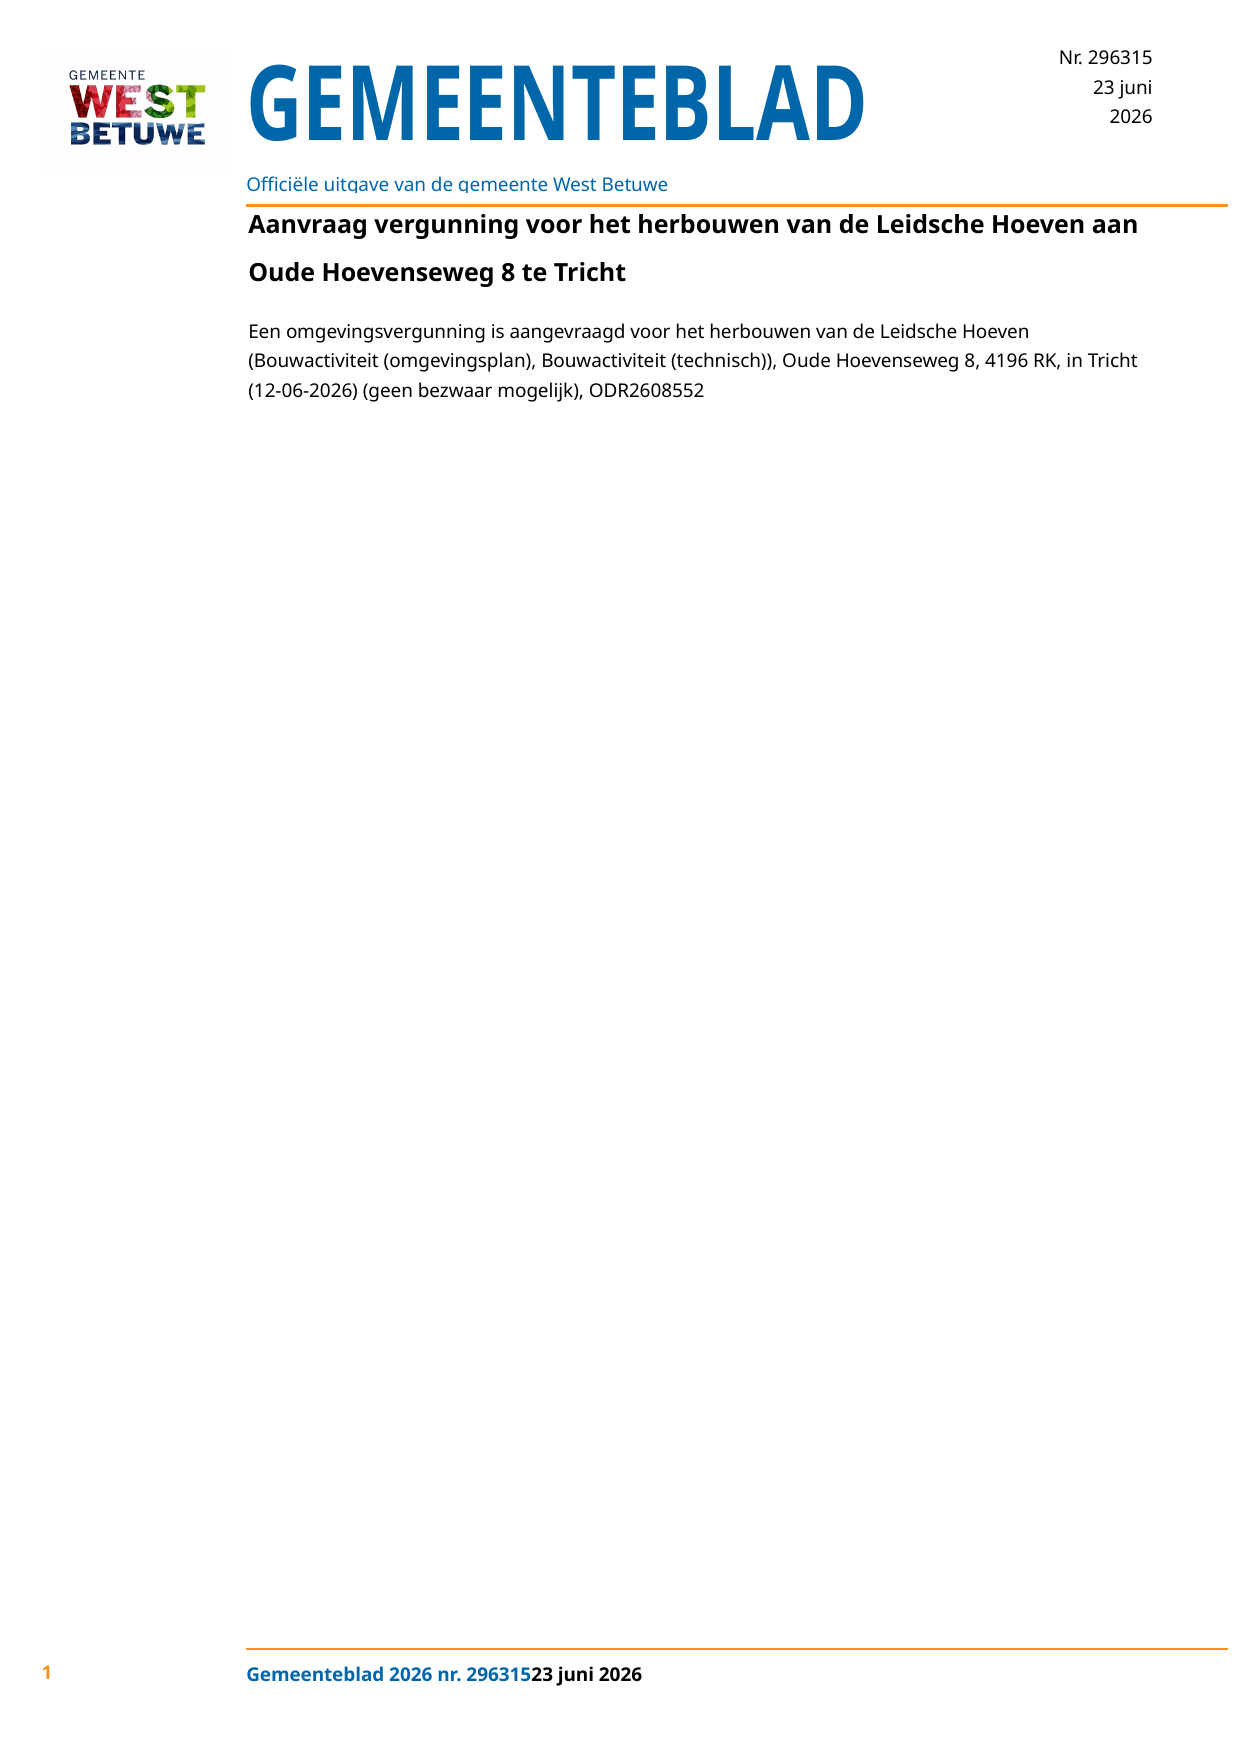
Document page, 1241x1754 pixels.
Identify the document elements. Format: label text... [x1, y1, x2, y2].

picture [41, 47, 231, 172]
text Aanvraag vergunning voor het herbouwen van de Leidsche Hoeven aan Oude Hoevenseweg 8 te Tricht [248, 207, 1152, 288]
text Een omgevingsvergunning is aangevraagd voor het herbouwen van de Leidsche Hoeven (Bouwactiviteit (omgevingsplan), Bouwactiviteit (technisch)), Oude Hoevenseweg 8, 4196 RK, in Tricht (12-06-2026) (geen bezwaar mogelijk), ODR2608552 [248, 318, 1152, 403]
